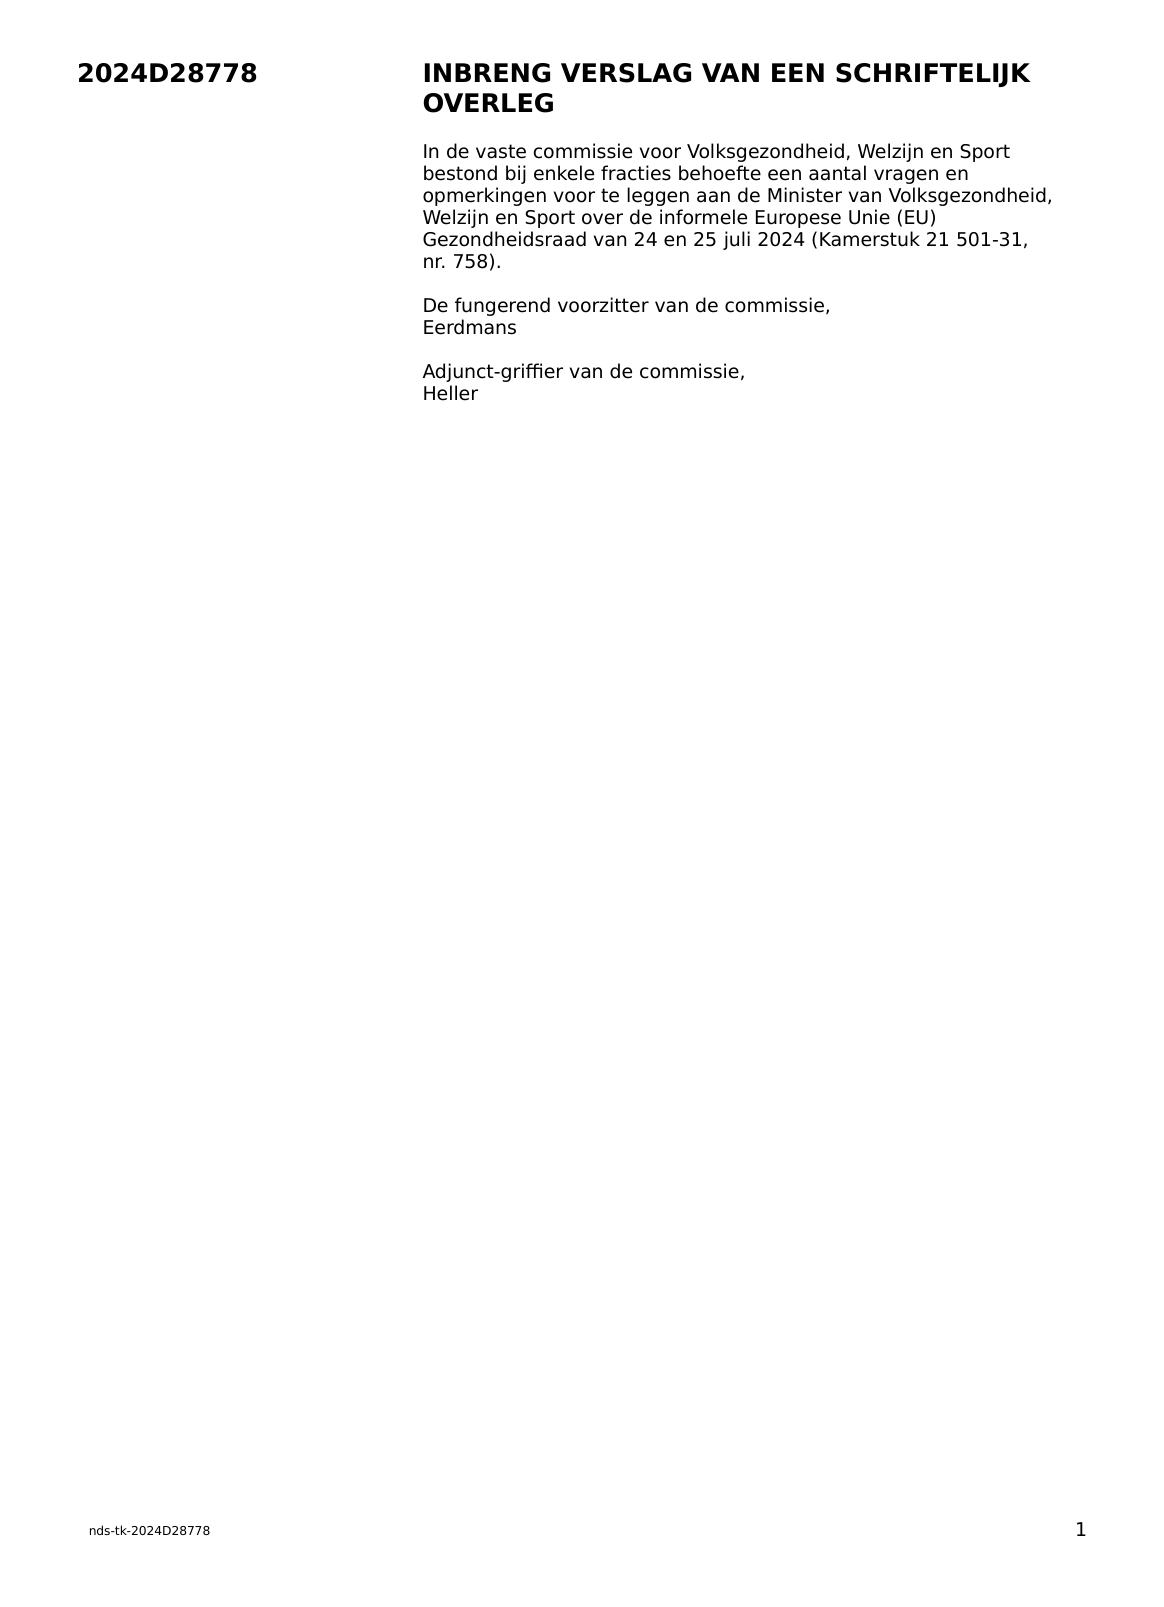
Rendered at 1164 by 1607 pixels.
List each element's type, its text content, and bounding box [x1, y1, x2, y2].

text De fungerend voorzitter van de commissie, [422, 295, 1087, 317]
text In de vaste commissie voor Volksgezondheid, Welzijn en Sport bestond bij enkele fracties behoefte een aantal vragen en opmerkingen voor te leggen aan de Minister van Volksgezondheid, Welzijn en Sport over de informele Europese Unie (EU) Gezondheidsraad van 24 en 25 juli 2024 (Kamerstuk 21 501-31, nr. 758). [422, 141, 1087, 272]
text Adjunct-griffier van de commissie, [422, 361, 1087, 383]
text Eerdmans [422, 317, 1087, 339]
text Heller [422, 383, 1087, 405]
text nds-tk-2024D28778 [88, 1524, 323, 1538]
text 2024D28778 INBRENG VERSLAG VAN EEN SCHRIFTELIJK OVERLEG [77, 59, 1087, 118]
